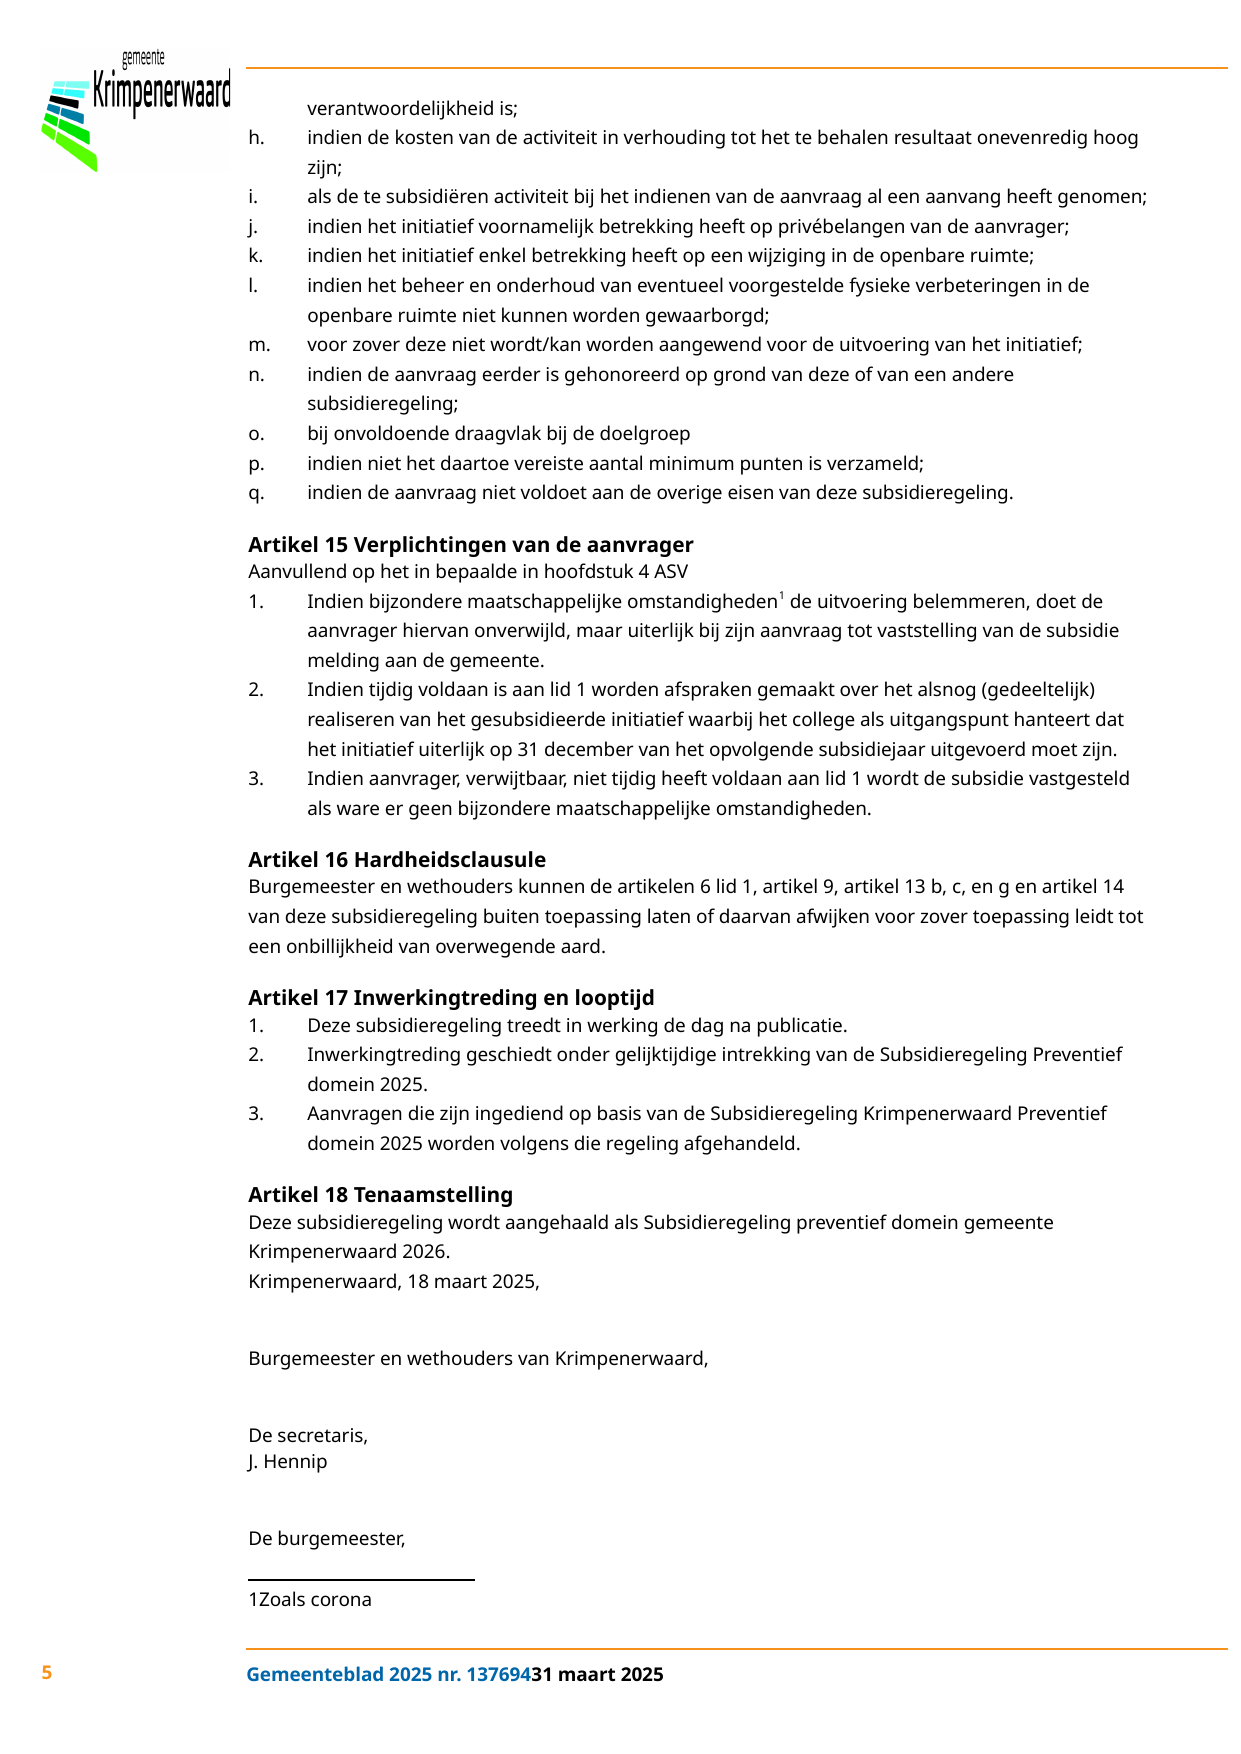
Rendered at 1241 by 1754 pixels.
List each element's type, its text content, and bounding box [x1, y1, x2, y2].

text De secretaris, [248, 1422, 1152, 1448]
list indien het beheer en onderhoud van eventueel voorgestelde fysieke verbeteringen in de openbare ruimte niet kunnen worden gewaarborgd; [248, 272, 1152, 328]
text Artikel 17 Inwerkingtreding en looptijd [248, 983, 1152, 1012]
list Aanvragen die zijn ingediend op basis van de Subsidieregeling Krimpenerwaard Preventief domein 2025 worden volgens die regeling afgehandeld. [248, 1101, 1152, 1156]
text De burgemeester, [248, 1525, 1152, 1551]
text J. Hennip [248, 1448, 1152, 1474]
text Artikel 15 Verplichtingen van de aanvrager [248, 530, 1152, 558]
list Deze subsidieregeling treedt in werking de dag na publicatie. [248, 1012, 1152, 1037]
list indien de aanvraag niet voldoet aan de overige eisen van deze subsidieregeling. [248, 479, 1152, 505]
text Aanvullend op het in bepaalde in hoofdstuk 4 ASV [248, 558, 1152, 584]
text Krimpenerwaard, 18 maart 2025, [248, 1268, 1152, 1294]
text Burgemeester en wethouders van Krimpenerwaard, [248, 1345, 1152, 1371]
list indien het initiatief enkel betrekking heeft op een wijziging in de openbare ruimte; [248, 243, 1152, 268]
list Indien tijdig voldaan is aan lid 1 worden afspraken gemaakt over het alsnog (gedeeltelijk) realiseren van het gesubsidieerde initiatief waarbij het college als uitgangspunt hanteert dat het initiatief uiterlijk op 31 december van het opvolgende subsidiejaar uitgevoerd moet zijn. [248, 677, 1152, 761]
list indien de kosten van de activiteit in verhouding tot het te behalen resultaat onevenredig hoog zijn; [248, 124, 1152, 180]
list indien het initiatief voornamelijk betrekking heeft op privébelangen van de aanvrager; [248, 213, 1152, 239]
text Burgemeester en wethouders kunnen de artikelen 6 lid 1, artikel 9, artikel 13 b, c, en g en artikel 14 van deze subsidieregeling buiten toepassing laten of daarvan afwijken voor zover toepassing leidt tot een onbillijkheid van overwegende aard. [248, 874, 1152, 959]
list Indien aanvrager, verwijtbaar, niet tijdig heeft voldaan aan lid 1 wordt de subsidie vastgesteld als ware er geen bijzondere maatschappelijke omstandigheden. [248, 765, 1152, 821]
text Deze subsidieregeling wordt aangehaald als Subsidieregeling preventief domein gemeente Krimpenerwaard 2026. [248, 1209, 1152, 1264]
list Inwerkingtreding geschiedt onder gelijktijdige intrekking van de Subsidieregeling Preventief domein 2025. [248, 1041, 1152, 1097]
list indien de aanvraag eerder is gehonoreerd op grond van deze of van een andere subsidieregeling; [248, 361, 1152, 416]
text Artikel 18 Tenaamstelling [248, 1181, 1152, 1209]
list Zoals corona [248, 1586, 1152, 1612]
picture [41, 47, 231, 172]
list verantwoordelijkheid is; [248, 95, 1152, 121]
list als de te subsidiëren activiteit bij het indienen van de aanvraag al een aanvang heeft genomen; [248, 183, 1152, 209]
list Indien bijzondere maatschappelijke omstandigheden de uitvoering belemmeren, doet de aanvrager hiervan onverwijld, maar uiterlijk bij zijn aanvraag tot vaststelling van de subsidie melding aan de gemeente. [248, 588, 1152, 673]
text Artikel 16 Hardheidsclausule [248, 845, 1152, 874]
list bij onvoldoende draagvlak bij de doelgroep [248, 420, 1152, 446]
list voor zover deze niet wordt/kan worden aangewend voor de uitvoering van het initiatief; [248, 331, 1152, 357]
list indien niet het daartoe vereiste aantal minimum punten is verzameld; [248, 450, 1152, 476]
